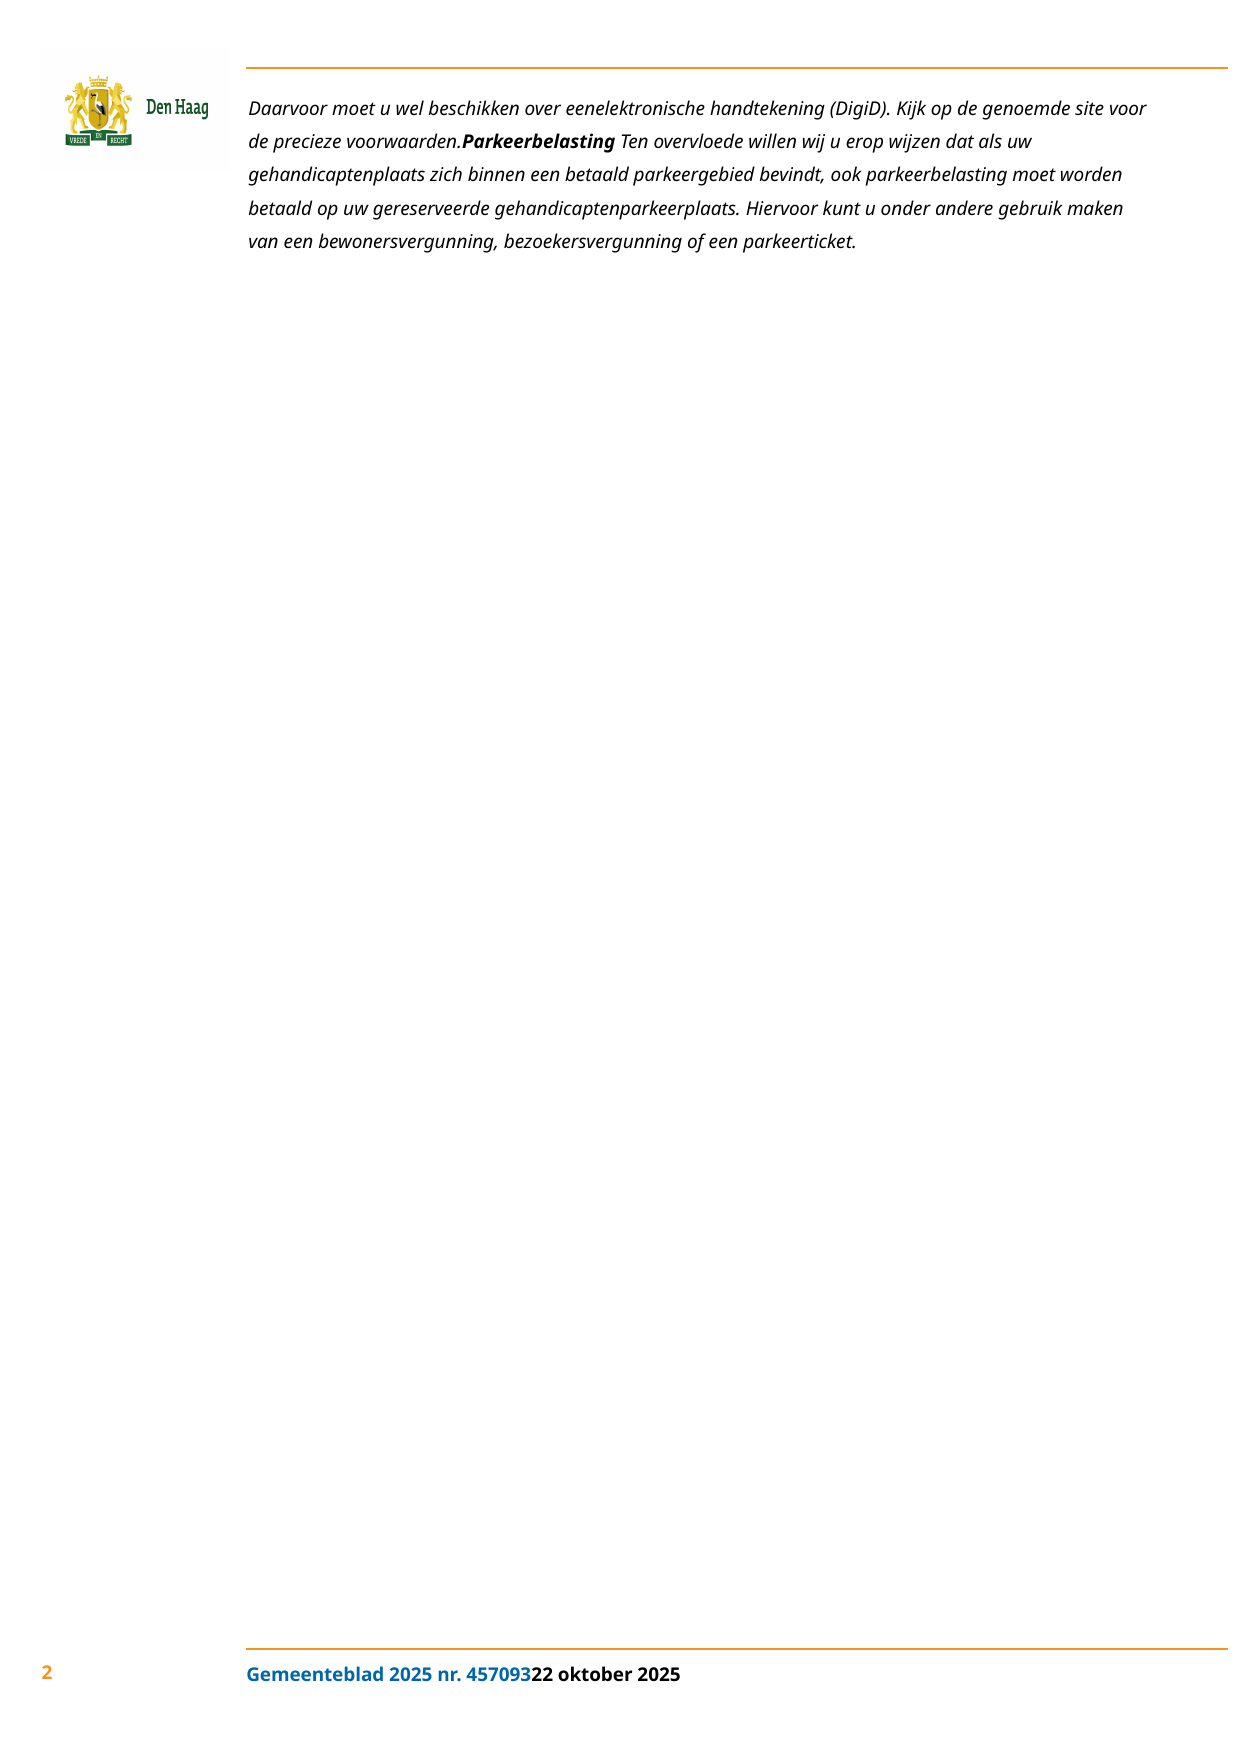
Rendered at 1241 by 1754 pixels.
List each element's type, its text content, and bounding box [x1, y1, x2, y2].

picture [41, 47, 231, 172]
text Daarvoor moet u wel beschikken over eenelektronische handtekening (DigiD). Kijk op de genoemde site voor de precieze voorwaarden.Parkeerbelasting Ten overvloede willen wij u erop wijzen dat als uw gehandicaptenplaats zich binnen een betaald parkeergebied bevindt, ook parkeerbelasting moet worden betaald op uw gereserveerde gehandicaptenparkeerplaats. Hiervoor kunt u onder andere gebruik maken van een bewonersvergunning, bezoekersvergunning of een parkeerticket. [248, 95, 1152, 254]
